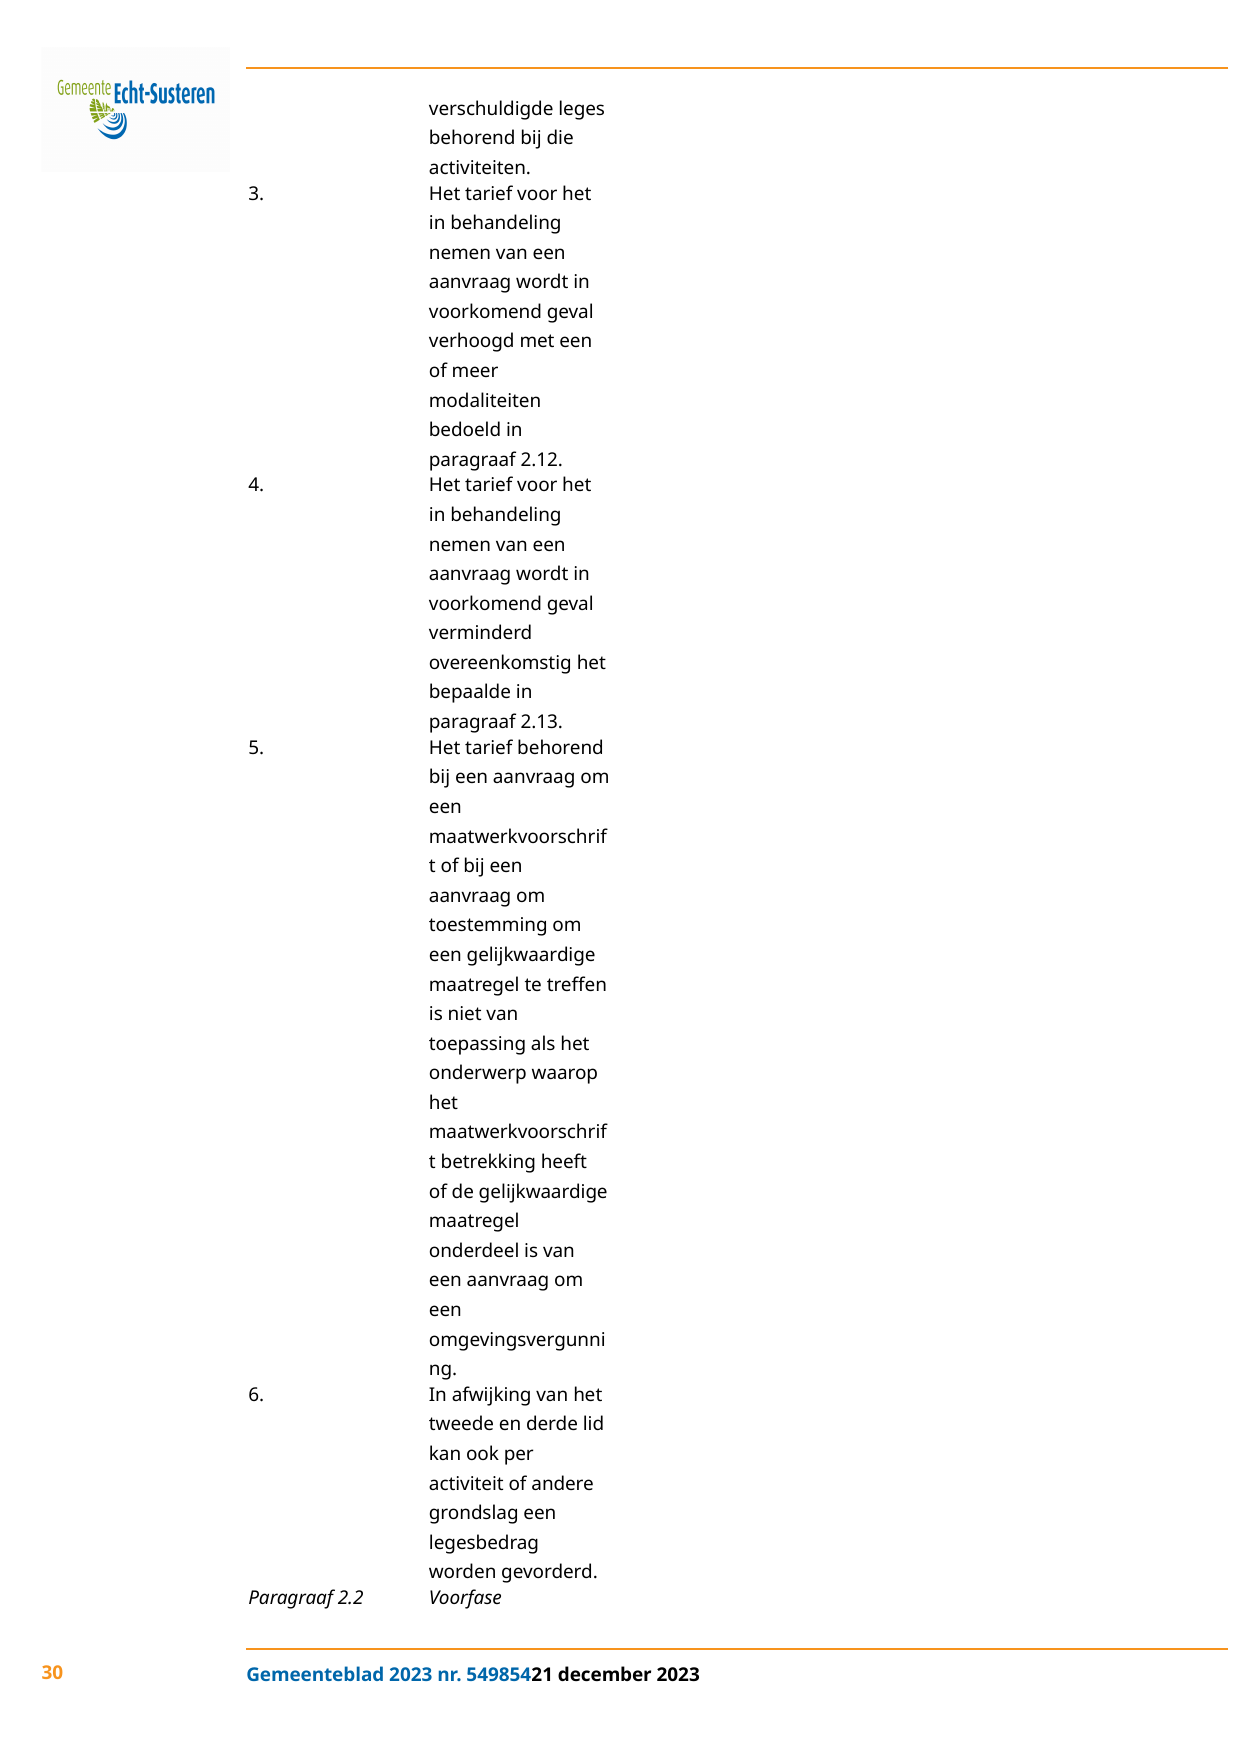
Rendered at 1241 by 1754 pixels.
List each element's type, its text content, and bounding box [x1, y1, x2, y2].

table_cell Het tarief voor het in behandeling nemen van een aanvraag wordt in voorkomend geval verhoogd met een of meer modaliteiten bedoeld in paragraaf 2.12. [429, 180, 609, 472]
picture [41, 47, 231, 172]
table_cell 5. [248, 734, 429, 1381]
table_cell [609, 1584, 790, 1610]
table_cell 3. [248, 180, 429, 472]
table_cell 4. [248, 472, 429, 734]
table_cell [790, 95, 971, 180]
table_cell [971, 1584, 1152, 1610]
table_cell [609, 180, 790, 472]
table_cell verschuldigde leges behorend bij die activiteiten. [429, 95, 609, 180]
table_cell 6. [248, 1381, 429, 1584]
table_cell Het tarief behorend bij een aanvraag om een maatwerkvoorschrift of bij een aanvraag om toestemming om een gelijkwaardige maatregel te treffen is niet van toepassing als het onderwerp waarop het maatwerkvoorschrift betrekking heeft of de gelijkwaardige maatregel onderdeel is van een aanvraag om een omgevingsvergunning. [429, 734, 609, 1381]
table_cell [971, 1381, 1152, 1584]
table_cell [248, 95, 429, 180]
table_cell [971, 472, 1152, 734]
table_cell [790, 1584, 971, 1610]
table_cell [790, 734, 971, 1381]
table_cell [971, 180, 1152, 472]
table_cell Paragraaf 2.2 [248, 1584, 429, 1610]
table_cell [609, 95, 790, 180]
table_cell [790, 1381, 971, 1584]
table_cell [790, 180, 971, 472]
table_cell [971, 734, 1152, 1381]
table_cell Voorfase [429, 1584, 609, 1610]
table_cell [609, 1381, 790, 1584]
table_cell [609, 734, 790, 1381]
table_cell [971, 95, 1152, 180]
table_cell [609, 472, 790, 734]
table_cell [790, 472, 971, 734]
table_cell Het tarief voor het in behandeling nemen van een aanvraag wordt in voorkomend geval verminderd overeenkomstig het bepaalde in paragraaf 2.13. [429, 472, 609, 734]
table_cell In afwijking van het tweede en derde lid kan ook per activiteit of andere grondslag een legesbedrag worden gevorderd. [429, 1381, 609, 1584]
